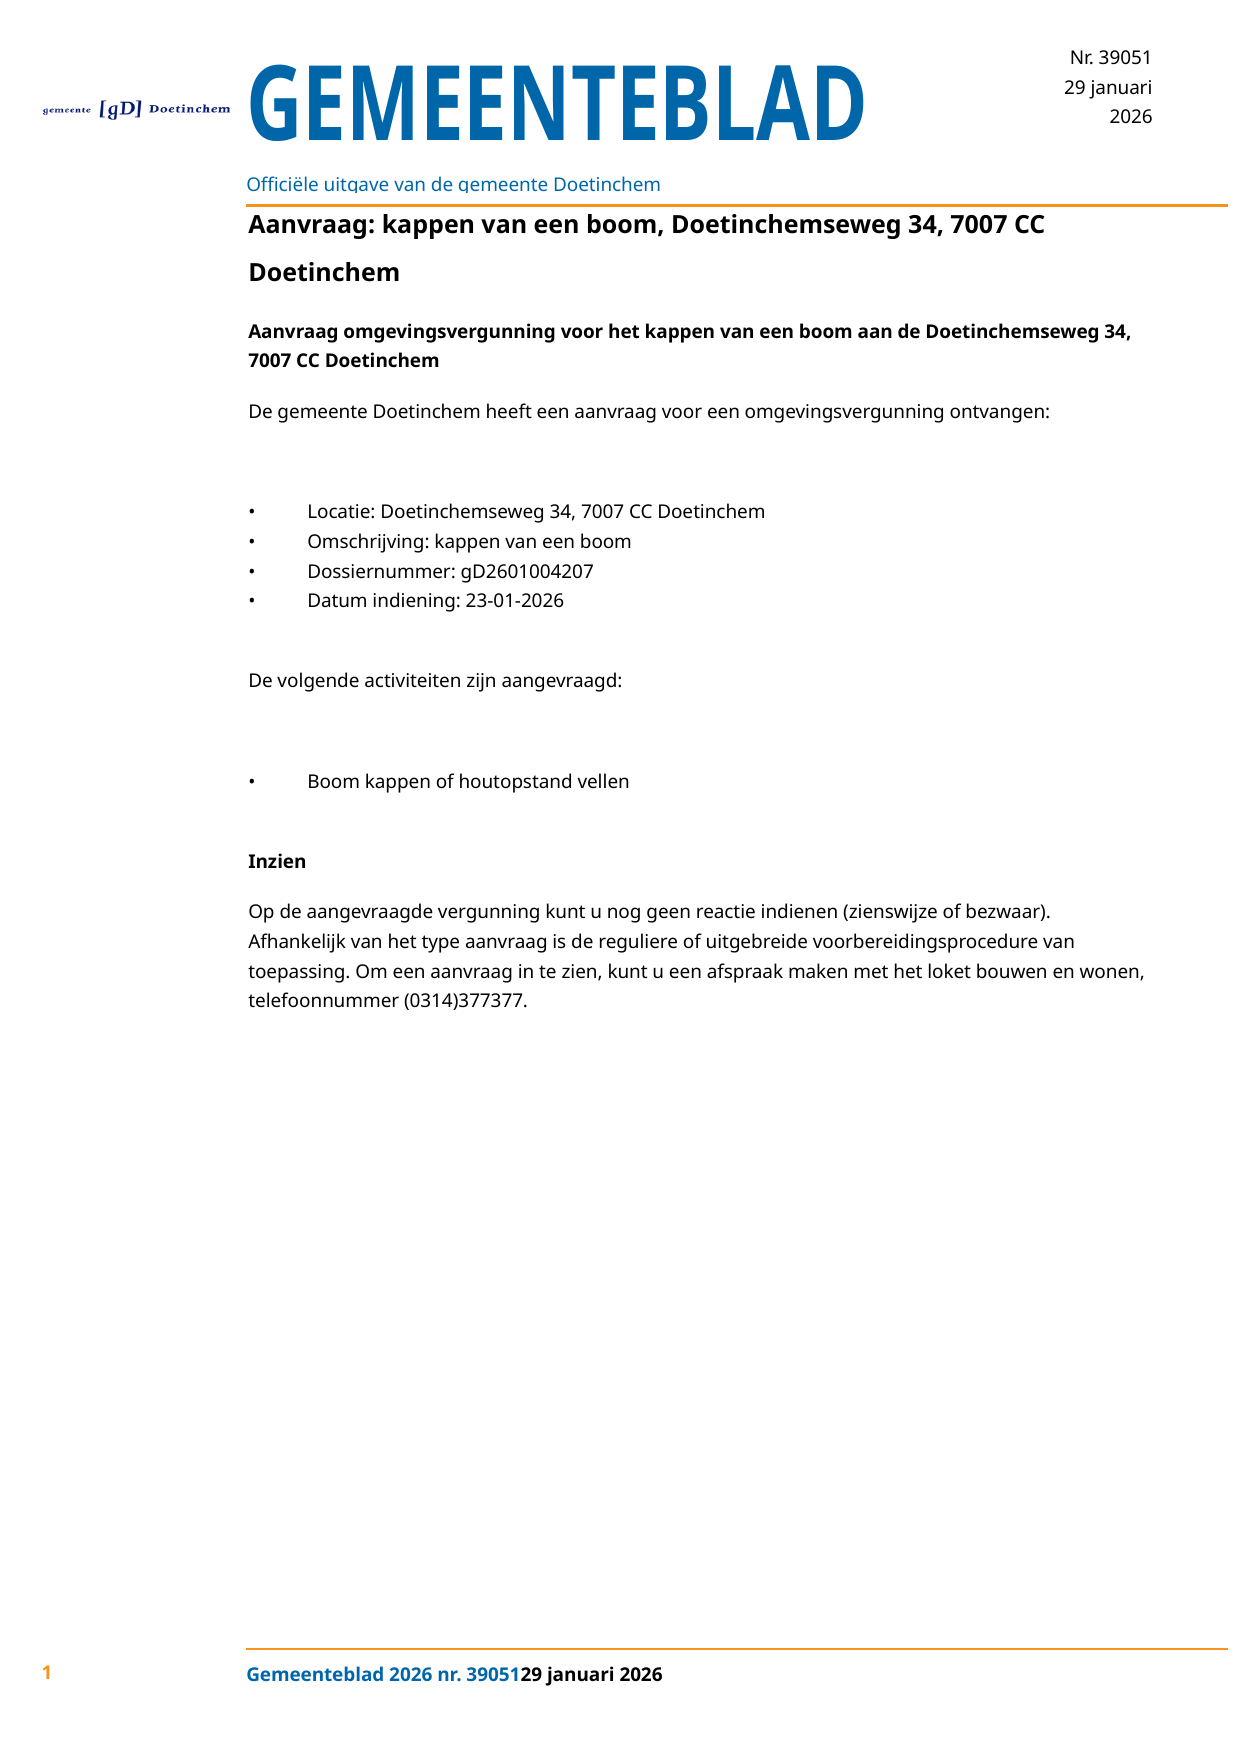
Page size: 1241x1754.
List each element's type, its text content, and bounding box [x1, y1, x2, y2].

text Aanvraag omgevingsvergunning voor het kappen van een boom aan de Doetinchemseweg 34, 7007 CC Doetinchem [248, 318, 1152, 373]
list Dossiernummer: gD2601004207 [248, 558, 1152, 584]
text Aanvraag: kappen van een boom, Doetinchemseweg 34, 7007 CC Doetinchem [248, 207, 1152, 288]
text Op de aangevraagde vergunning kunt u nog geen reactie indienen (zienswijze of bezwaar). Afhankelijk van het type aanvraag is de reguliere of uitgebreide voorbereidingsprocedure van toepassing. Om een aanvraag in te zien, kunt u een afspraak maken met het loket bouwen en wonen, telefoonnummer (0314)377377. [248, 899, 1152, 1013]
text Inzien [248, 848, 1152, 874]
text De gemeente Doetinchem heeft een aanvraag voor een omgevingsvergunning ontvangen: [248, 398, 1152, 424]
list Omschrijving: kappen van een boom [248, 528, 1152, 554]
list Locatie: Doetinchemseweg 34, 7007 CC Doetinchem [248, 499, 1152, 524]
text De volgende activiteiten zijn aangevraagd: [248, 667, 1152, 693]
list Datum indiening: 23-01-2026 [248, 587, 1152, 613]
list Boom kappen of houtopstand vellen [248, 768, 1152, 794]
picture [41, 47, 231, 172]
